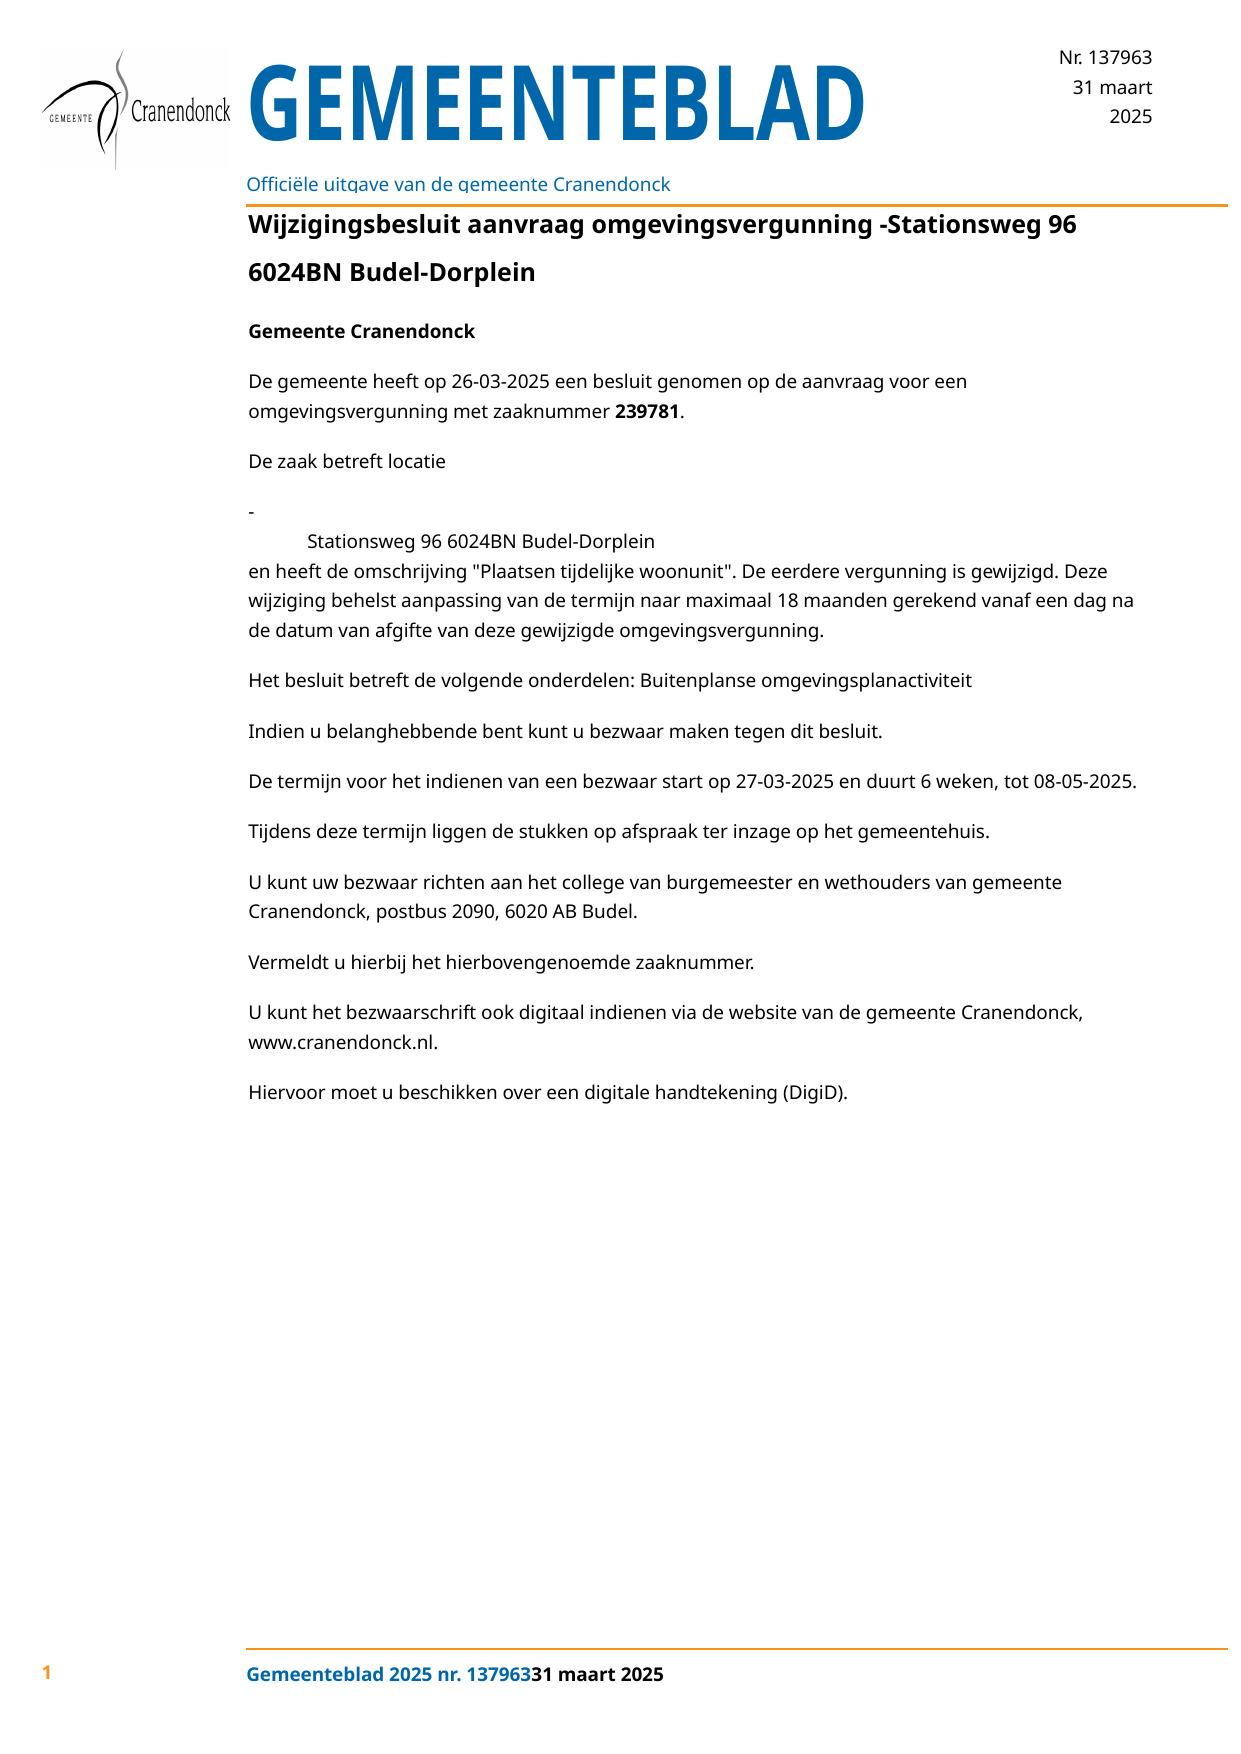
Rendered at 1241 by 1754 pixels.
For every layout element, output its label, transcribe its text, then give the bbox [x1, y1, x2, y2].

text De zaak betreft locatie [248, 448, 1152, 474]
list Stationsweg 96 6024BN Budel-Dorplein [248, 528, 1152, 554]
text De gemeente heeft op 26-03-2025 een besluit genomen op de aanvraag voor een omgevingsvergunning met zaaknummer 239781. [248, 368, 1152, 424]
text Vermeldt u hierbij het hierbovengenoemde zaaknummer. [248, 949, 1152, 975]
text en heeft de omschrijving "Plaatsen tijdelijke woonunit". De eerdere vergunning is gewijzigd. Deze wijziging behelst aanpassing van de termijn naar maximaal 18 maanden gerekend vanaf een dag na de datum van afgifte van deze gewijzigde omgevingsvergunning. [248, 558, 1152, 643]
text U kunt het bezwaarschrift ook digitaal indienen via de website van de gemeente Cranendonck, www.cranendonck.nl. [248, 999, 1152, 1055]
text Gemeente Cranendonck [248, 318, 1152, 344]
text Indien u belanghebbende bent kunt u bezwaar maken tegen dit besluit. [248, 718, 1152, 744]
text De termijn voor het indienen van een bezwaar start op 27-03-2025 en duurt 6 weken, tot 08-05-2025. [248, 768, 1152, 794]
text Het besluit betreft de volgende onderdelen: Buitenplanse omgevingsplanactiviteit [248, 667, 1152, 693]
text Hiervoor moet u beschikken over een digitale handtekening (DigiD). [248, 1079, 1152, 1105]
text Wijzigingsbesluit aanvraag omgevingsvergunning -Stationsweg 96 6024BN Budel-Dorplein [248, 207, 1152, 288]
text U kunt uw bezwaar richten aan het college van burgemeester en wethouders van gemeente Cranendonck, postbus 2090, 6020 AB Budel. [248, 869, 1152, 924]
text Tijdens deze termijn liggen de stukken op afspraak ter inzage op het gemeentehuis. [248, 819, 1152, 844]
picture [41, 47, 231, 172]
